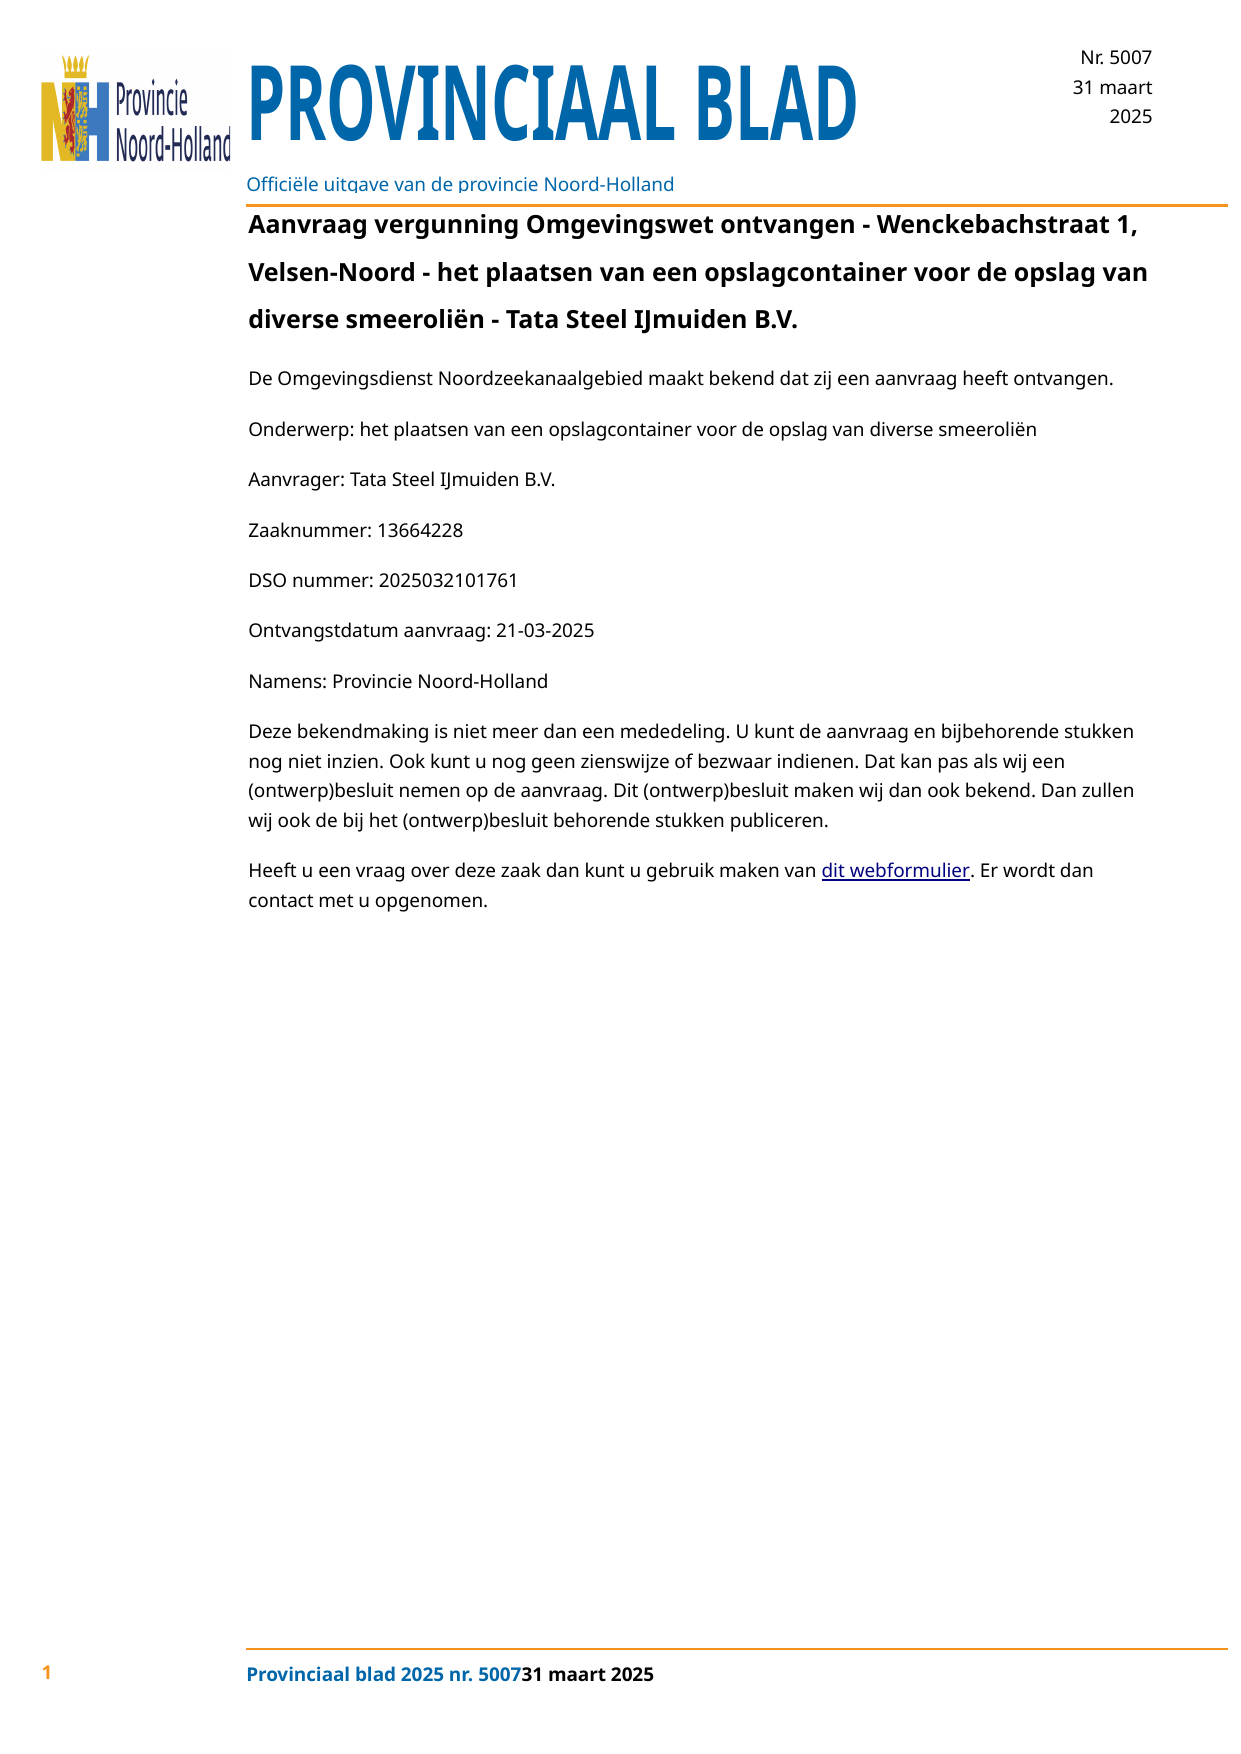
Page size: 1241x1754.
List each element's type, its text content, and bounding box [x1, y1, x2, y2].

picture [41, 47, 231, 172]
text Aanvrager: Tata Steel IJmuiden B.V. [248, 466, 1152, 492]
text De Omgevingsdienst Noordzeekanaalgebied maakt bekend dat zij een aanvraag heeft ontvangen. [248, 366, 1152, 391]
text Namens: Provincie Noord-Holland [248, 668, 1152, 694]
text DSO nummer: 2025032101761 [248, 567, 1152, 593]
text Aanvraag vergunning Omgevingswet ontvangen - Wenckebachstraat 1, Velsen-Noord - het plaatsen van een opslagcontainer voor de opslag van diverse smeeroliën - Tata Steel IJmuiden B.V. [248, 207, 1152, 336]
text Onderwerp: het plaatsen van een opslagcontainer voor de opslag van diverse smeeroliën [248, 416, 1152, 442]
text Zaaknummer: 13664228 [248, 517, 1152, 542]
text Deze bekendmaking is niet meer dan een mededeling. U kunt de aanvraag en bijbehorende stukken nog niet inzien. Ook kunt u nog geen zienswijze of bezwaar indienen. Dat kan pas als wij een (ontwerp)besluit nemen op de aanvraag. Dit (ontwerp)besluit maken wij dan ook bekend. Dan zullen wij ook de bij het (ontwerp)besluit behorende stukken publiceren. [248, 718, 1152, 833]
text Heeft u een vraag over deze zaak dan kunt u gebruik maken van dit webformulier. Er wordt dan contact met u opgenomen. [248, 858, 1152, 913]
text Ontvangstdatum aanvraag: 21-03-2025 [248, 618, 1152, 643]
